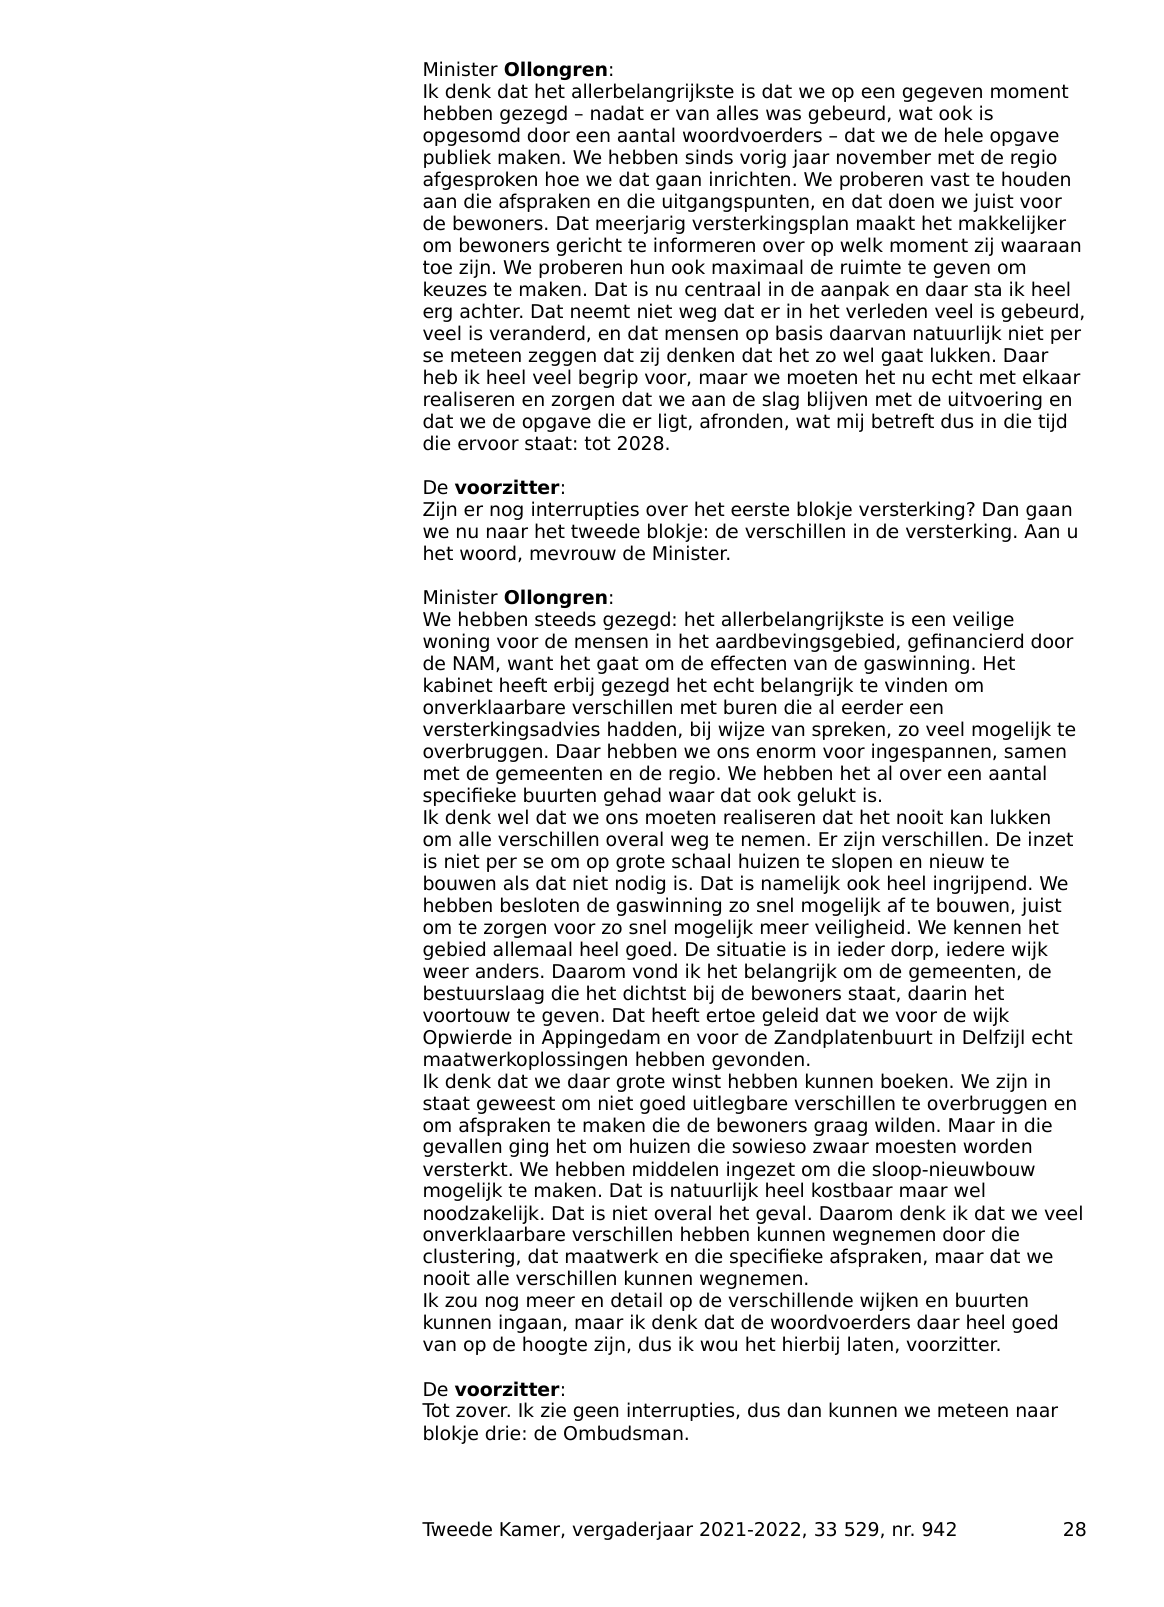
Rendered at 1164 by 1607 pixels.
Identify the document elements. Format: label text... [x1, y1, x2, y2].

text Ik zou nog meer en detail op de verschillende wijken en buurten kunnen ingaan, maar ik denk dat de woordvoerders daar heel goed van op de hoogte zijn, dus ik wou het hierbij laten, voorzitter. [422, 1290, 1087, 1356]
text Minister Ollongren: [422, 59, 1087, 81]
text Tot zover. Ik zie geen interrupties, dus dan kunnen we meteen naar blokje drie: de Ombudsman. [422, 1400, 1087, 1444]
text De voorzitter: [422, 1378, 1087, 1400]
text Minister Ollongren: [422, 587, 1087, 609]
text Ik denk dat we daar grote winst hebben kunnen boeken. We zijn in staat geweest om niet goed uitlegbare verschillen te overbruggen en om afspraken te maken die de bewoners graag wilden. Maar in die gevallen ging het om huizen die sowieso zwaar moesten worden versterkt. We hebben middelen ingezet om die sloop-nieuwbouw mogelijk te maken. Dat is natuurlijk heel kostbaar maar wel noodzakelijk. Dat is niet overal het geval. Daarom denk ik dat we veel onverklaarbare verschillen hebben kunnen wegnemen door die clustering, dat maatwerk en die specifieke afspraken, maar dat we nooit alle verschillen kunnen wegnemen. [422, 1071, 1087, 1290]
text Ik denk wel dat we ons moeten realiseren dat het nooit kan lukken om alle verschillen overal weg te nemen. Er zijn verschillen. De inzet is niet per se om op grote schaal huizen te slopen en nieuw te bouwen als dat niet nodig is. Dat is namelijk ook heel ingrijpend. We hebben besloten de gaswinning zo snel mogelijk af te bouwen, juist om te zorgen voor zo snel mogelijk meer veiligheid. We kennen het gebied allemaal heel goed. De situatie is in ieder dorp, iedere wijk weer anders. Daarom vond ik het belangrijk om de gemeenten, de bestuurslaag die het dichtst bij de bewoners staat, daarin het voortouw te geven. Dat heeft ertoe geleid dat we voor de wijk Opwierde in Appingedam en voor de Zandplatenbuurt in Delfzijl echt maatwerkoplossingen hebben gevonden. [422, 807, 1087, 1071]
text We hebben steeds gezegd: het allerbelangrijkste is een veilige woning voor de mensen in het aardbevingsgebied, gefinancierd door de NAM, want het gaat om de effecten van de gaswinning. Het kabinet heeft erbij gezegd het echt belangrijk te vinden om onverklaarbare verschillen met buren die al eerder een versterkingsadvies hadden, bij wijze van spreken, zo veel mogelijk te overbruggen. Daar hebben we ons enorm voor ingespannen, samen met de gemeenten en de regio. We hebben het al over een aantal specifieke buurten gehad waar dat ook gelukt is. [422, 609, 1087, 807]
text Zijn er nog interrupties over het eerste blokje versterking? Dan gaan we nu naar het tweede blokje: de verschillen in de versterking. Aan u het woord, mevrouw de Minister. [422, 499, 1087, 565]
text Ik denk dat het allerbelangrijkste is dat we op een gegeven moment hebben gezegd – nadat er van alles was gebeurd, wat ook is opgesomd door een aantal woordvoerders – dat we de hele opgave publiek maken. We hebben sinds vorig jaar november met de regio afgesproken hoe we dat gaan inrichten. We proberen vast te houden aan die afspraken en die uitgangspunten, en dat doen we juist voor de bewoners. Dat meerjarig versterkingsplan maakt het makkelijker om bewoners gericht te informeren over op welk moment zij waaraan toe zijn. We proberen hun ook maximaal de ruimte te geven om keuzes te maken. Dat is nu centraal in de aanpak en daar sta ik heel erg achter. Dat neemt niet weg dat er in het verleden veel is gebeurd, veel is veranderd, en dat mensen op basis daarvan natuurlijk niet per se meteen zeggen dat zij denken dat het zo wel gaat lukken. Daar heb ik heel veel begrip voor, maar we moeten het nu echt met elkaar realiseren en zorgen dat we aan de slag blijven met de uitvoering en dat we de opgave die er ligt, afronden, wat mij betreft dus in die tijd die ervoor staat: tot 2028. [422, 81, 1087, 455]
text De voorzitter: [422, 477, 1087, 499]
